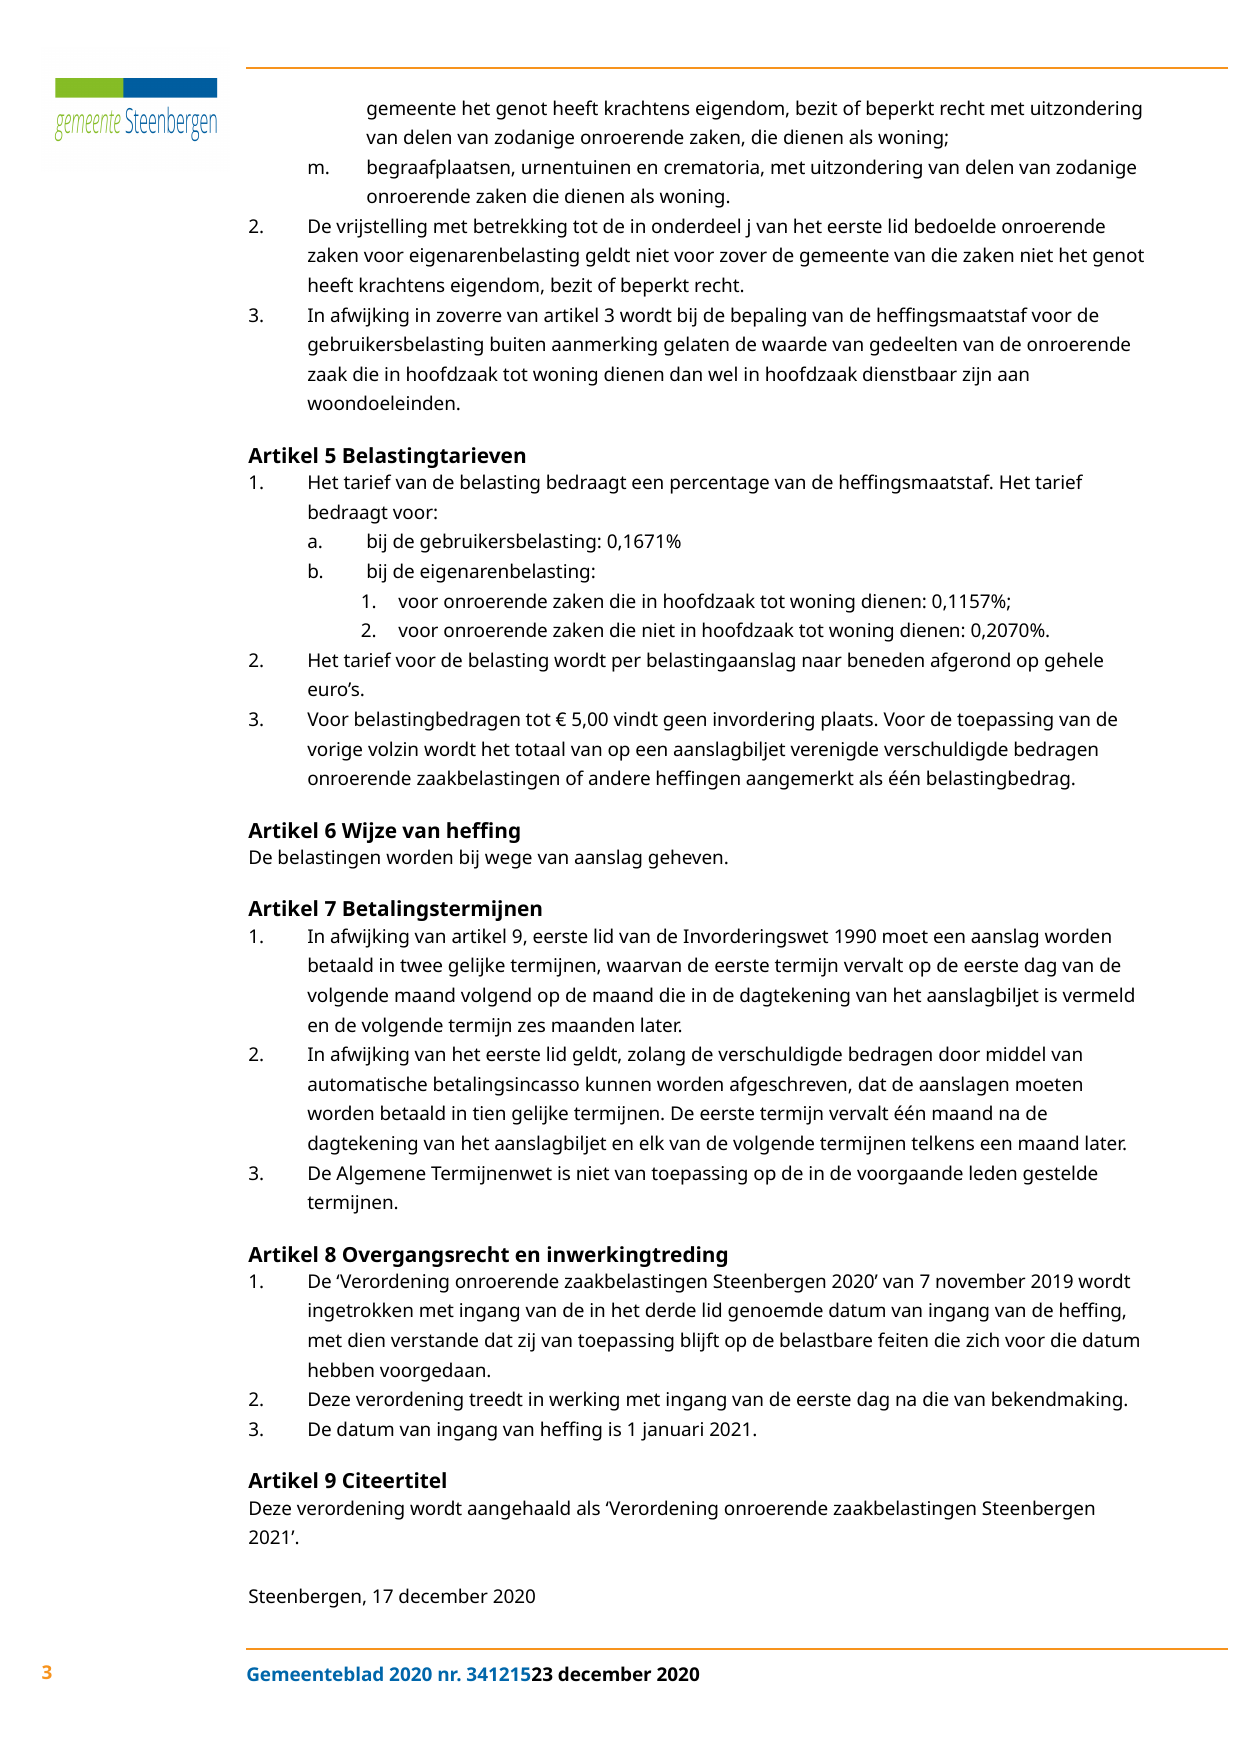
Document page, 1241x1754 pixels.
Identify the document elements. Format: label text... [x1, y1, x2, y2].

list Deze verordening treedt in werking met ingang van de eerste dag na die van bekendmaking. [248, 1386, 1152, 1412]
text Steenbergen, 17 december 2020 [248, 1584, 1152, 1609]
list Voor belastingbedragen tot € 5,00 vindt geen invordering plaats. Voor de toepassing van de vorige volzin wordt het totaal van op een aanslagbiljet verenigde verschuldigde bedragen onroerende zaakbelastingen of andere heffingen aangemerkt als één belastingbedrag. [248, 706, 1152, 791]
list voor onroerende zaken die niet in hoofdzaak tot woning dienen: 0,2070%. [361, 617, 1152, 643]
list De datum van ingang van heffing is 1 januari 2021. [248, 1416, 1152, 1442]
list De vrijstelling met betrekking tot de in onderdeel j van het eerste lid bedoelde onroerende zaken voor eigenarenbelasting geldt niet voor zover de gemeente van die zaken niet het genot heeft krachtens eigendom, bezit of beperkt recht. [248, 213, 1152, 298]
list De ‘Verordening onroerende zaakbelastingen Steenbergen 2020’ van 7 november 2019 wordt ingetrokken met ingang van de in het derde lid genoemde datum van ingang van de heffing, met dien verstande dat zij van toepassing blijft op de belastbare feiten die zich voor die datum hebben voorgedaan. [248, 1268, 1152, 1383]
list In afwijking van artikel 9, eerste lid van de Invorderingswet 1990 moet een aanslag worden betaald in twee gelijke termijnen, waarvan de eerste termijn vervalt op de eerste dag van de volgende maand volgend op de maand die in de dagtekening van het aanslagbiljet is vermeld en de volgende termijn zes maanden later. [248, 923, 1152, 1037]
list begraafplaatsen, urnentuinen en crematoria, met uitzondering van delen van zodanige onroerende zaken die dienen als woning. [307, 154, 1152, 209]
list voor onroerende zaken die in hoofdzaak tot woning dienen: 0,1157%; [361, 588, 1152, 613]
list bij de eigenarenbelasting: [307, 558, 1152, 584]
list In afwijking van het eerste lid geldt, zolang de verschuldigde bedragen door middel van automatische betalingsincasso kunnen worden afgeschreven, dat de aanslagen moeten worden betaald in tien gelijke termijnen. De eerste termijn vervalt één maand na de dagtekening van het aanslagbiljet en elk van de volgende termijnen telkens een maand later. [248, 1041, 1152, 1156]
list De Algemene Termijnenwet is niet van toepassing op de in de voorgaande leden gestelde termijnen. [248, 1160, 1152, 1215]
list Het tarief van de belasting bedraagt een percentage van de heffingsmaatstaf. Het tarief bedraagt voor: [248, 469, 1152, 525]
text Artikel 9 Citeertitel [248, 1466, 1152, 1495]
text Artikel 7 Betalingstermijnen [248, 894, 1152, 923]
list gemeente het genot heeft krachtens eigendom, bezit of beperkt recht met uitzondering van delen van zodanige onroerende zaken, die dienen als woning; [307, 95, 1152, 150]
text Artikel 8 Overgangsrecht en inwerkingtreding [248, 1240, 1152, 1268]
list In afwijking in zoverre van artikel 3 wordt bij de bepaling van de heffingsmaatstaf voor de gebruikersbelasting buiten aanmerking gelaten de waarde van gedeelten van de onroerende zaak die in hoofdzaak tot woning dienen dan wel in hoofdzaak dienstbaar zijn aan woondoeleinden. [248, 302, 1152, 416]
list Het tarief voor de belasting wordt per belastingaanslag naar beneden afgerond op gehele euro’s. [248, 647, 1152, 702]
text Artikel 5 Belastingtarieven [248, 441, 1152, 469]
text De belastingen worden bij wege van aanslag geheven. [248, 844, 1152, 870]
list bij de gebruikersbelasting: 0,1671% [307, 529, 1152, 554]
text Artikel 6 Wijze van heffing [248, 816, 1152, 844]
text Deze verordening wordt aangehaald als ‘Verordening onroerende zaakbelastingen Steenbergen 2021’. [248, 1495, 1152, 1550]
picture [41, 47, 231, 172]
